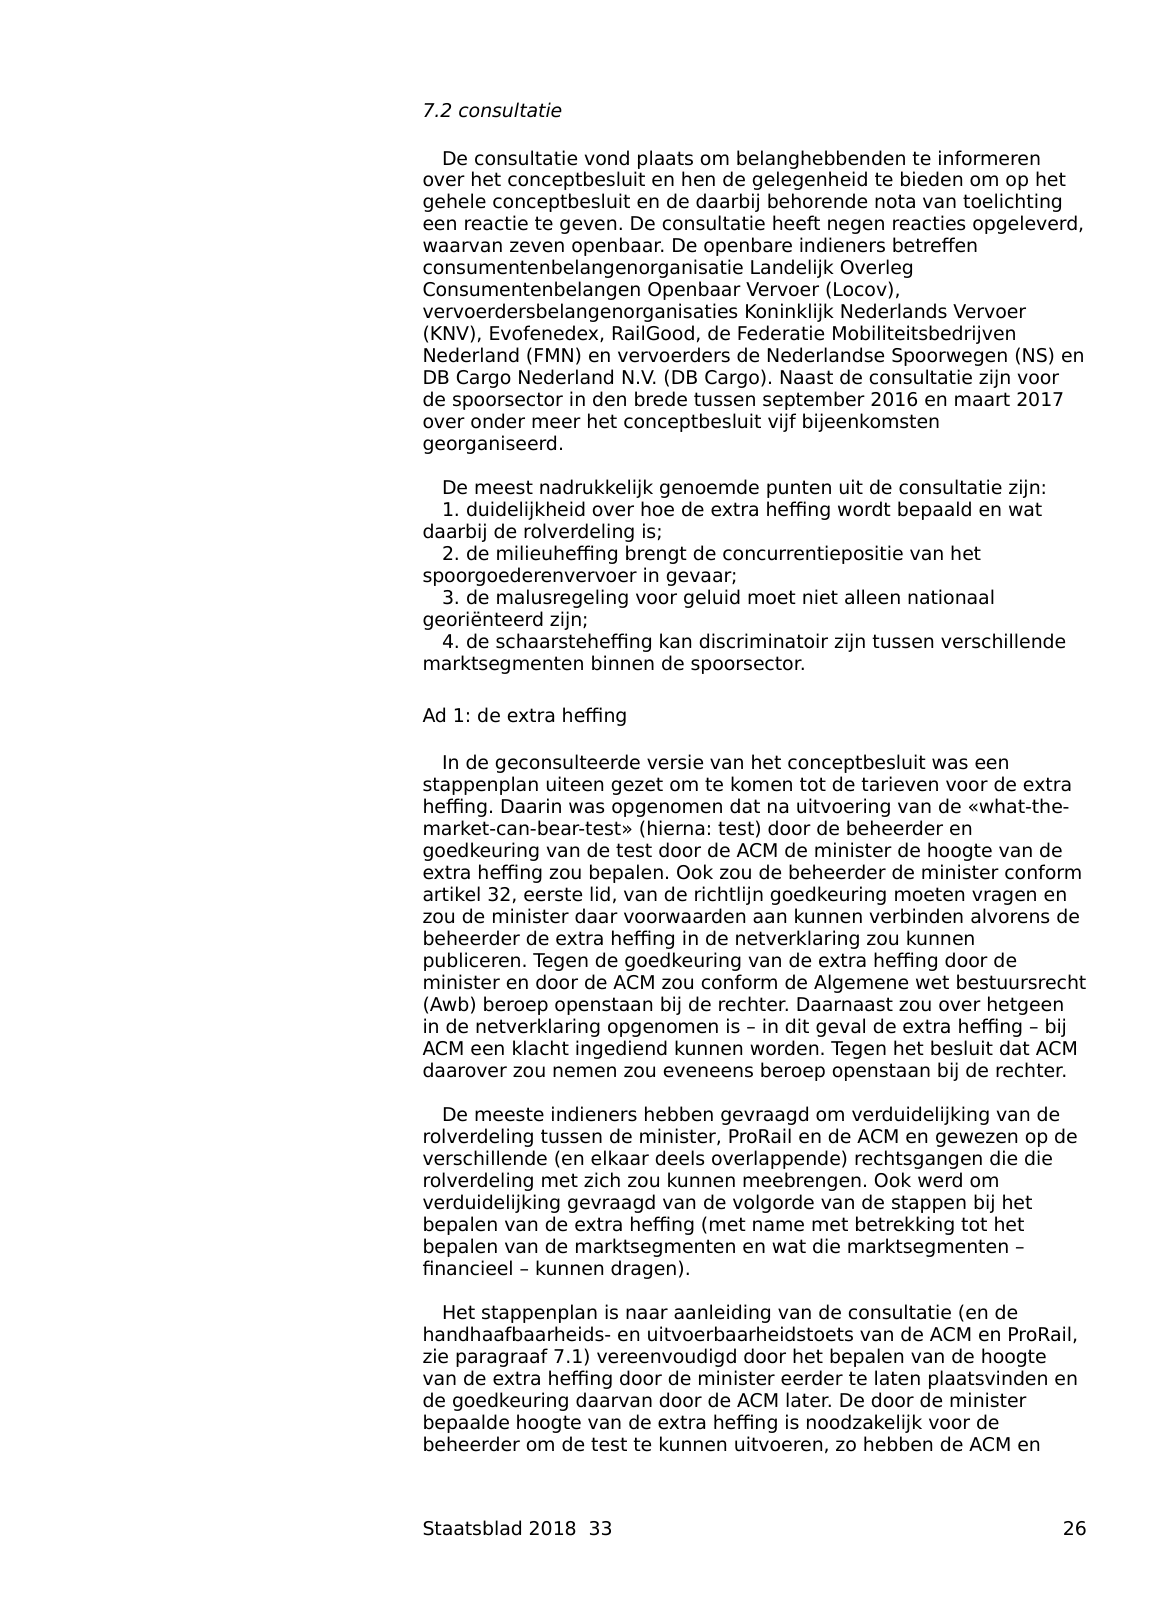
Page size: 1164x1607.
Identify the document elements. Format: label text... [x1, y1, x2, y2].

subtitle Ad 1: de extra heffing [422, 705, 1087, 727]
text 3. de malusregeling voor geluid moet niet alleen nationaal georiënteerd zijn; [422, 587, 1087, 631]
subtitle 7.2 consultatie [422, 100, 1087, 122]
text In de geconsulteerde versie van het conceptbesluit was een stappenplan uiteen gezet om te komen tot de tarieven voor de extra heffing. Daarin was opgenomen dat na uitvoering van de «what-the-market-can-bear-test» (hierna: test) door de beheerder en goedkeuring van de test door de ACM de minister de hoogte van de extra heffing zou bepalen. Ook zou de beheerder de minister conform artikel 32, eerste lid, van de richtlijn goedkeuring moeten vragen en zou de minister daar voorwaarden aan kunnen verbinden alvorens de beheerder de extra heffing in de netverklaring zou kunnen publiceren. Tegen de goedkeuring van de extra heffing door de minister en door de ACM zou conform de Algemene wet bestuursrecht (Awb) beroep openstaan bij de rechter. Daarnaast zou over hetgeen in de netverklaring opgenomen is – in dit geval de extra heffing – bij ACM een klacht ingediend kunnen worden. Tegen het besluit dat ACM daarover zou nemen zou eveneens beroep openstaan bij de rechter. [422, 752, 1087, 1082]
text 2. de milieuheffing brengt de concurrentiepositie van het spoorgoederenvervoer in gevaar; [422, 543, 1087, 587]
text 1. duidelijkheid over hoe de extra heffing wordt bepaald en wat daarbij de rolverdeling is; [422, 499, 1087, 543]
text De meeste indieners hebben gevraagd om verduidelijking van de rolverdeling tussen de minister, ProRail en de ACM en gewezen op de verschillende (en elkaar deels overlappende) rechtsgangen die die rolverdeling met zich zou kunnen meebrengen. Ook werd om verduidelijking gevraagd van de volgorde van de stappen bij het bepalen van de extra heffing (met name met betrekking tot het bepalen van de marktsegmenten en wat die marktsegmenten – financieel – kunnen dragen). [422, 1104, 1087, 1280]
text 4. de schaarsteheffing kan discriminatoir zijn tussen verschillende marktsegmenten binnen de spoorsector. [422, 631, 1087, 675]
text De consultatie vond plaats om belanghebbenden te informeren over het conceptbesluit en hen de gelegenheid te bieden om op het gehele conceptbesluit en de daarbij behorende nota van toelichting een reactie te geven. De consultatie heeft negen reacties opgeleverd, waarvan zeven openbaar. De openbare indieners betreffen consumentenbelangenorganisatie Landelijk Overleg Consumentenbelangen Openbaar Vervoer (Locov), vervoerdersbelangenorganisaties Koninklijk Nederlands Vervoer (KNV), Evofenedex, RailGood, de Federatie Mobiliteitsbedrijven Nederland (FMN) en vervoerders de Nederlandse Spoorwegen (NS) en DB Cargo Nederland N.V. (DB Cargo). Naast de consultatie zijn voor de spoorsector in den brede tussen september 2016 en maart 2017 over onder meer het conceptbesluit vijf bijeenkomsten georganiseerd. [422, 147, 1087, 455]
text De meest nadrukkelijk genoemde punten uit de consultatie zijn: [422, 477, 1087, 499]
text Het stappenplan is naar aanleiding van de consultatie (en de handhaafbaarheids- en uitvoerbaarheidstoets van de ACM en ProRail, zie paragraaf 7.1) vereenvoudigd door het bepalen van de hoogte van de extra heffing door de minister eerder te laten plaatsvinden en de goedkeuring daarvan door de ACM later. De door de minister bepaalde hoogte van de extra heffing is noodzakelijk voor de beheerder om de test te kunnen uitvoeren, zo hebben de ACM en [422, 1302, 1087, 1456]
